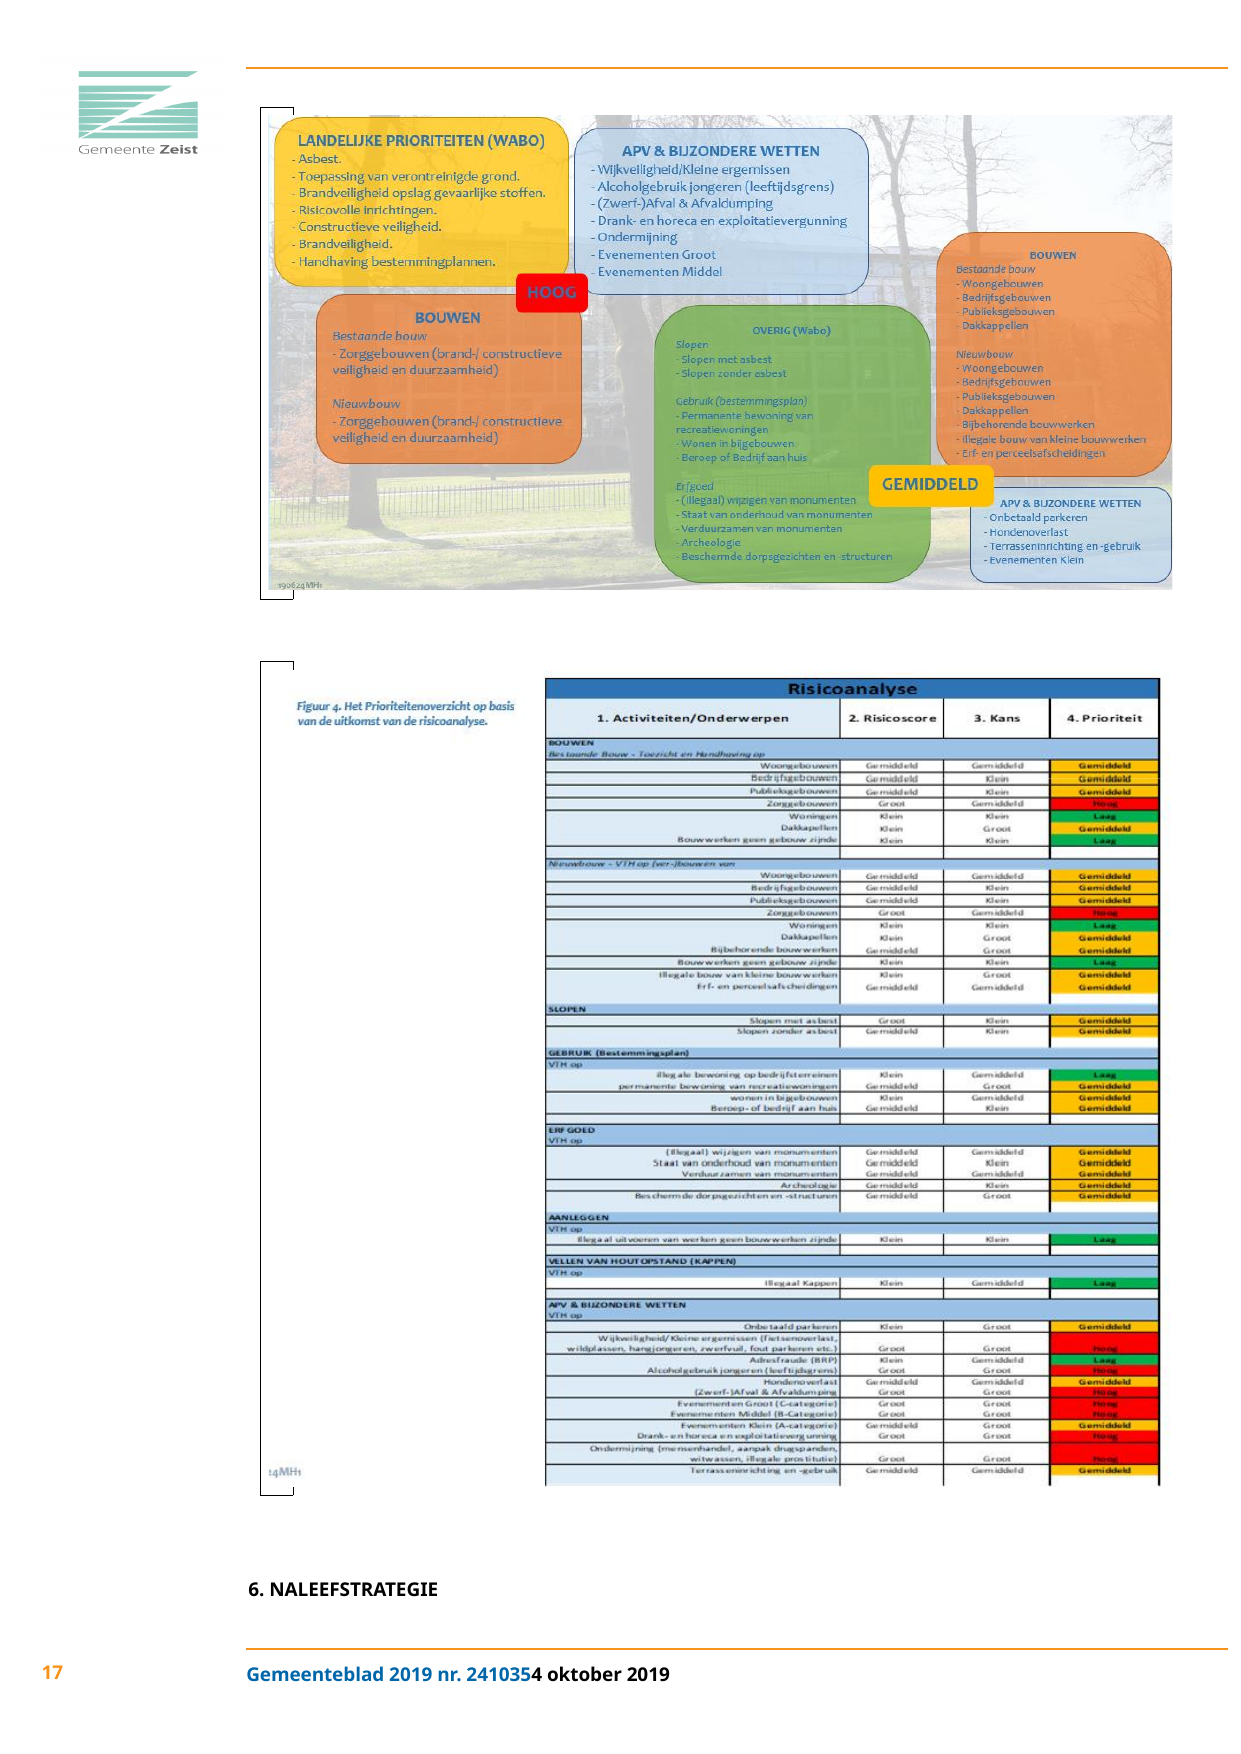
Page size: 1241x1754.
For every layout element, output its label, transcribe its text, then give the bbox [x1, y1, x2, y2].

picture [268, 115, 1173, 590]
picture [41, 47, 231, 172]
picture [268, 670, 1173, 1487]
text 6. NALEEFSTRATEGIE [248, 1576, 1152, 1602]
